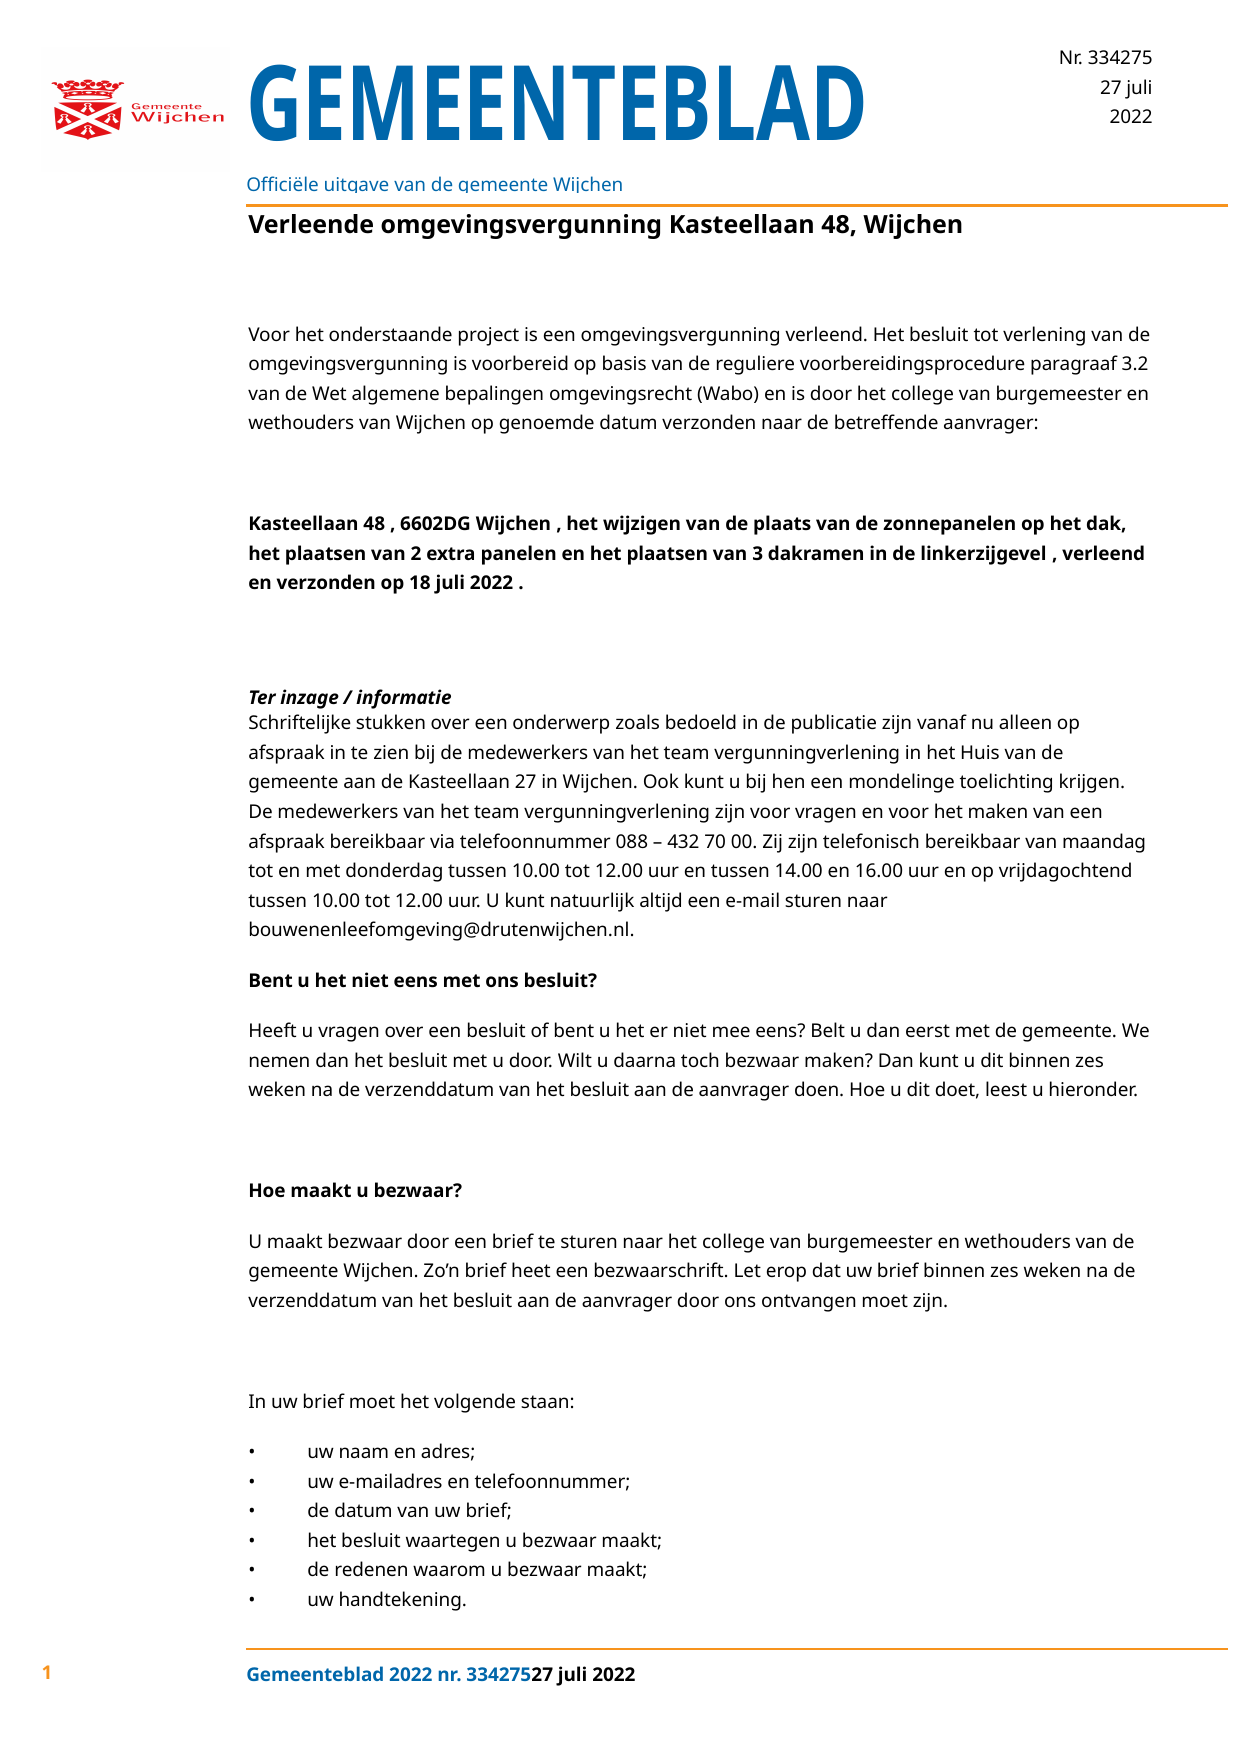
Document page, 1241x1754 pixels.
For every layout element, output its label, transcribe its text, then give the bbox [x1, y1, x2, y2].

text U maakt bezwaar door een brief te sturen naar het college van burgemeester en wethouders van de gemeente Wijchen. Zo’n brief heet een bezwaarschrift. Let erop dat uw brief binnen zes weken na de verzenddatum van het besluit aan de aanvrager door ons ontvangen moet zijn. [248, 1228, 1152, 1313]
list het besluit waartegen u bezwaar maakt; [248, 1527, 1152, 1553]
text Kasteellaan 48 , 6602DG Wijchen , het wijzigen van de plaats van de zonnepanelen op het dak, het plaatsen van 2 extra panelen en het plaatsen van 3 dakramen in de linkerzijgevel , verleend en verzonden op 18 juli 2022 . [248, 510, 1152, 595]
list uw naam en adres; [248, 1438, 1152, 1464]
list uw handtekening. [248, 1586, 1152, 1612]
text In uw brief moet het volgende staan: [248, 1388, 1152, 1414]
text Ter inzage / informatie [248, 684, 1152, 709]
text Hoe maakt u bezwaar? [248, 1177, 1152, 1203]
list de redenen waarom u bezwaar maakt; [248, 1557, 1152, 1582]
text Schriftelijke stukken over een onderwerp zoals bedoeld in de publicatie zijn vanaf nu alleen op afspraak in te zien bij de medewerkers van het team vergunningverlening in het Huis van de gemeente aan de Kasteellaan 27 in Wijchen. Ook kunt u bij hen een mondelinge toelichting krijgen. De medewerkers van het team vergunningverlening zijn voor vragen en voor het maken van een afspraak bereikbaar via telefoonnummer 088 – 432 70 00. Zij zijn telefonisch bereikbaar van maandag tot en met donderdag tussen 10.00 tot 12.00 uur en tussen 14.00 en 16.00 uur en op vrijdagochtend tussen 10.00 tot 12.00 uur. U kunt natuurlijk altijd een e-mail sturen naar bouwenenleefomgeving@drutenwijchen.nl. [248, 709, 1152, 942]
list uw e-mailadres en telefoonnummer; [248, 1468, 1152, 1494]
text Verleende omgevingsvergunning Kasteellaan 48, Wijchen [248, 207, 1152, 241]
text Bent u het niet eens met ons besluit? [248, 967, 1152, 993]
text Voor het onderstaande project is een omgevingsvergunning verleend. Het besluit tot verlening van de omgevingsvergunning is voorbereid op basis van de reguliere voorbereidingsprocedure paragraaf 3.2 van de Wet algemene bepalingen omgevingsrecht (Wabo) en is door het college van burgemeester en wethouders van Wijchen op genoemde datum verzonden naar de betreffende aanvrager: [248, 321, 1152, 435]
list de datum van uw brief; [248, 1497, 1152, 1523]
text Heeft u vragen over een besluit of bent u het er niet mee eens? Belt u dan eerst met de gemeente. We nemen dan het besluit met u door. Wilt u daarna toch bezwaar maken? Dan kunt u dit binnen zes weken na de verzenddatum van het besluit aan de aanvrager doen. Hoe u dit doet, leest u hieronder. [248, 1017, 1152, 1102]
picture [41, 47, 231, 172]
